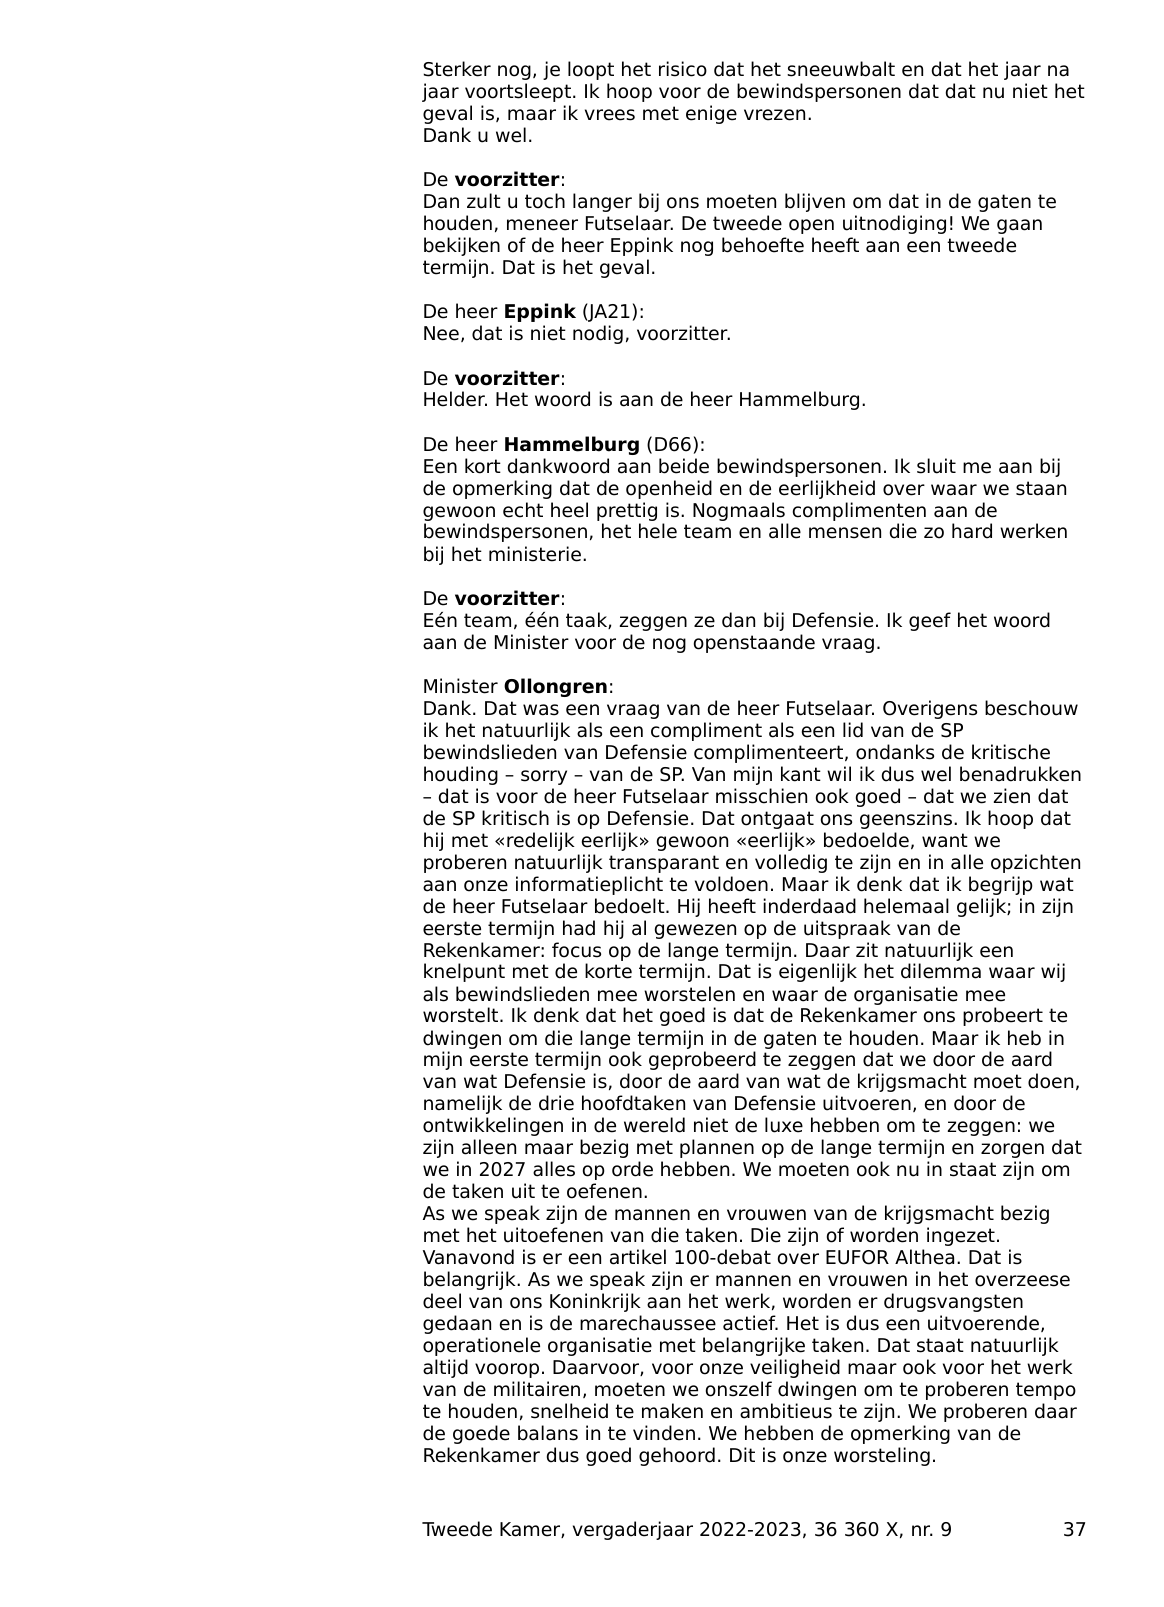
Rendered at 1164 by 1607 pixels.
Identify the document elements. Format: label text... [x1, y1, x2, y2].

text De voorzitter: [422, 588, 1087, 609]
text Nee, dat is niet nodig, voorzitter. [422, 323, 1087, 345]
text De heer Hammelburg (D66): [422, 433, 1087, 456]
text As we speak zijn de mannen en vrouwen van de krijgsmacht bezig met het uitoefenen van die taken. Die zijn of worden ingezet. Vanavond is er een artikel 100-debat over EUFOR Althea. Dat is belangrijk. As we speak zijn er mannen en vrouwen in het overzeese deel van ons Koninkrijk aan het werk, worden er drugsvangsten gedaan en is de marechaussee actief. Het is dus een uitvoerende, operationele organisatie met belangrijke taken. Dat staat natuurlijk altijd voorop. Daarvoor, voor onze veiligheid maar ook voor het werk van de militairen, moeten we onszelf dwingen om te proberen tempo te houden, snelheid te maken en ambitieus te zijn. We proberen daar de goede balans in te vinden. We hebben de opmerking van de Rekenkamer dus goed gehoord. Dit is onze worsteling. [422, 1203, 1087, 1467]
text Eén team, één taak, zeggen ze dan bij Defensie. Ik geef het woord aan de Minister voor de nog openstaande vraag. [422, 609, 1087, 653]
text Dan zult u toch langer bij ons moeten blijven om dat in de gaten te houden, meneer Futselaar. De tweede open uitnodiging! We gaan bekijken of de heer Eppink nog behoefte heeft aan een tweede termijn. Dat is het geval. [422, 191, 1087, 279]
text Helder. Het woord is aan de heer Hammelburg. [422, 389, 1087, 411]
text De voorzitter: [422, 367, 1087, 389]
text Dank. Dat was een vraag van de heer Futselaar. Overigens beschouw ik het natuurlijk als een compliment als een lid van de SP bewindslieden van Defensie complimenteert, ondanks de kritische houding – sorry – van de SP. Van mijn kant wil ik dus wel benadrukken – dat is voor de heer Futselaar misschien ook goed – dat we zien dat de SP kritisch is op Defensie. Dat ontgaat ons geenszins. Ik hoop dat hij met «redelijk eerlijk» gewoon «eerlijk» bedoelde, want we proberen natuurlijk transparant en volledig te zijn en in alle opzichten aan onze informatieplicht te voldoen. Maar ik denk dat ik begrijp wat de heer Futselaar bedoelt. Hij heeft inderdaad helemaal gelijk; in zijn eerste termijn had hij al gewezen op de uitspraak van de Rekenkamer: focus op de lange termijn. Daar zit natuurlijk een knelpunt met de korte termijn. Dat is eigenlijk het dilemma waar wij als bewindslieden mee worstelen en waar de organisatie mee worstelt. Ik denk dat het goed is dat de Rekenkamer ons probeert te dwingen om die lange termijn in de gaten te houden. Maar ik heb in mijn eerste termijn ook geprobeerd te zeggen dat we door de aard van wat Defensie is, door de aard van wat de krijgsmacht moet doen, namelijk de drie hoofdtaken van Defensie uitvoeren, en door de ontwikkelingen in de wereld niet de luxe hebben om te zeggen: we zijn alleen maar bezig met plannen op de lange termijn en zorgen dat we in 2027 alles op orde hebben. We moeten ook nu in staat zijn om de taken uit te oefenen. [422, 698, 1087, 1203]
text Dank u wel. [422, 125, 1087, 147]
text De voorzitter: [422, 169, 1087, 191]
text De heer Eppink (JA21): [422, 301, 1087, 323]
text Sterker nog, je loopt het risico dat het sneeuwbalt en dat het jaar na jaar voortsleept. Ik hoop voor de bewindspersonen dat dat nu niet het geval is, maar ik vrees met enige vrezen. [422, 59, 1087, 125]
text Een kort dankwoord aan beide bewindspersonen. Ik sluit me aan bij de opmerking dat de openheid en de eerlijkheid over waar we staan gewoon echt heel prettig is. Nogmaals complimenten aan de bewindspersonen, het hele team en alle mensen die zo hard werken bij het ministerie. [422, 456, 1087, 565]
text Minister Ollongren: [422, 676, 1087, 698]
